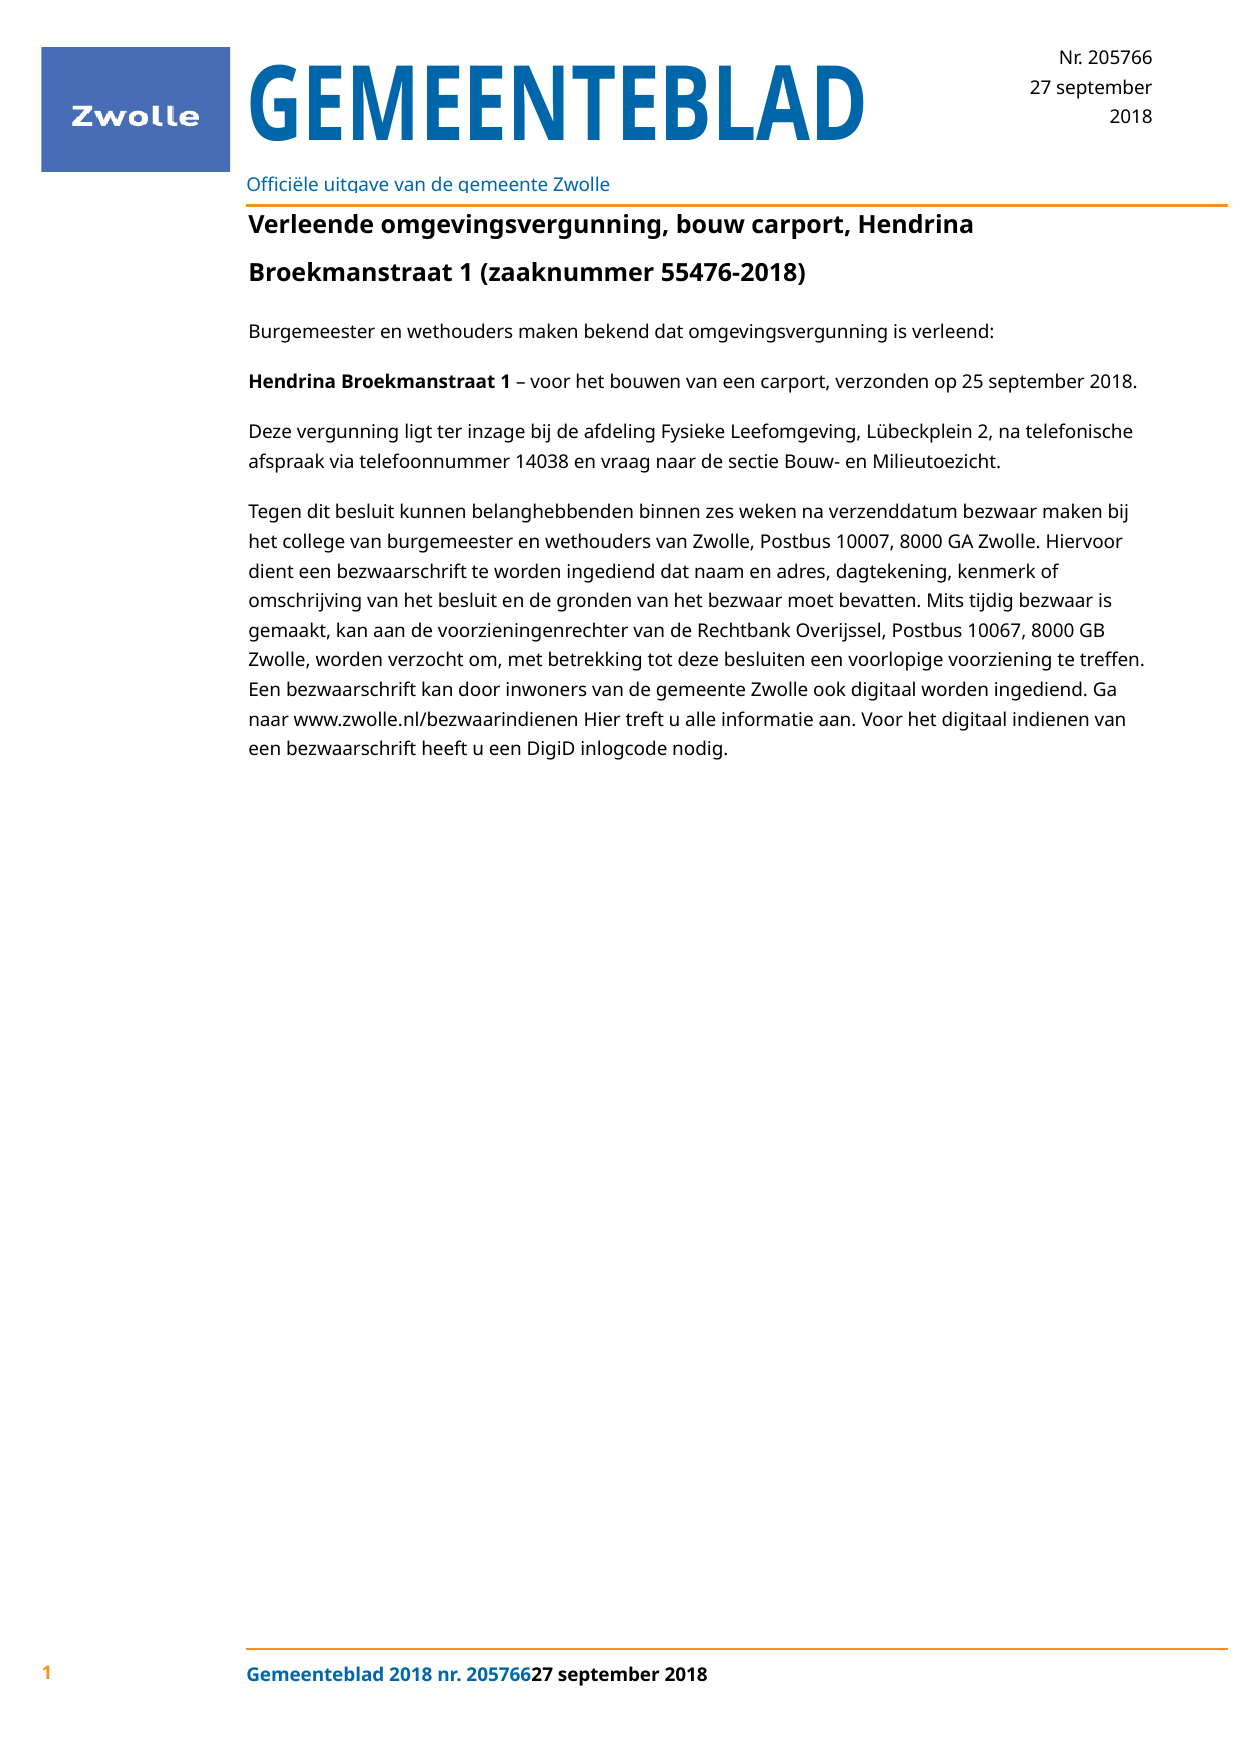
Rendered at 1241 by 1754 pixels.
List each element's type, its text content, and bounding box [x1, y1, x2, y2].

text Deze vergunning ligt ter inzage bij de afdeling Fysieke Leefomgeving, Lübeckplein 2, na telefonische afspraak via telefoonnummer 14038 en vraag naar de sectie Bouw- en Milieutoezicht. [248, 419, 1152, 474]
text Tegen dit besluit kunnen belanghebbenden binnen zes weken na verzenddatum bezwaar maken bij het college van burgemeester en wethouders van Zwolle, Postbus 10007, 8000 GA Zwolle. Hiervoor dient een bezwaarschrift te worden ingediend dat naam en adres, dagtekening, kenmerk of omschrijving van het besluit en de gronden van het bezwaar moet bevatten. Mits tijdig bezwaar is gemaakt, kan aan de voorzieningenrechter van de Rechtbank Overijssel, Postbus 10067, 8000 GB Zwolle, worden verzocht om, met betrekking tot deze besluiten een voorlopige voorziening te treffen. Een bezwaarschrift kan door inwoners van de gemeente Zwolle ook digitaal worden ingediend. Ga naar www.zwolle.nl/bezwaarindienen Hier treft u alle informatie aan. Voor het digitaal indienen van een bezwaarschrift heeft u een DigiD inlogcode nodig. [248, 499, 1152, 761]
text Hendrina Broekmanstraat 1 – voor het bouwen van een carport, verzonden op 25 september 2018. [248, 368, 1152, 394]
text Verleende omgevingsvergunning, bouw carport, Hendrina Broekmanstraat 1 (zaaknummer 55476-2018) [248, 207, 1152, 288]
text Burgemeester en wethouders maken bekend dat omgevingsvergunning is verleend: [248, 318, 1152, 344]
picture [41, 47, 231, 172]
